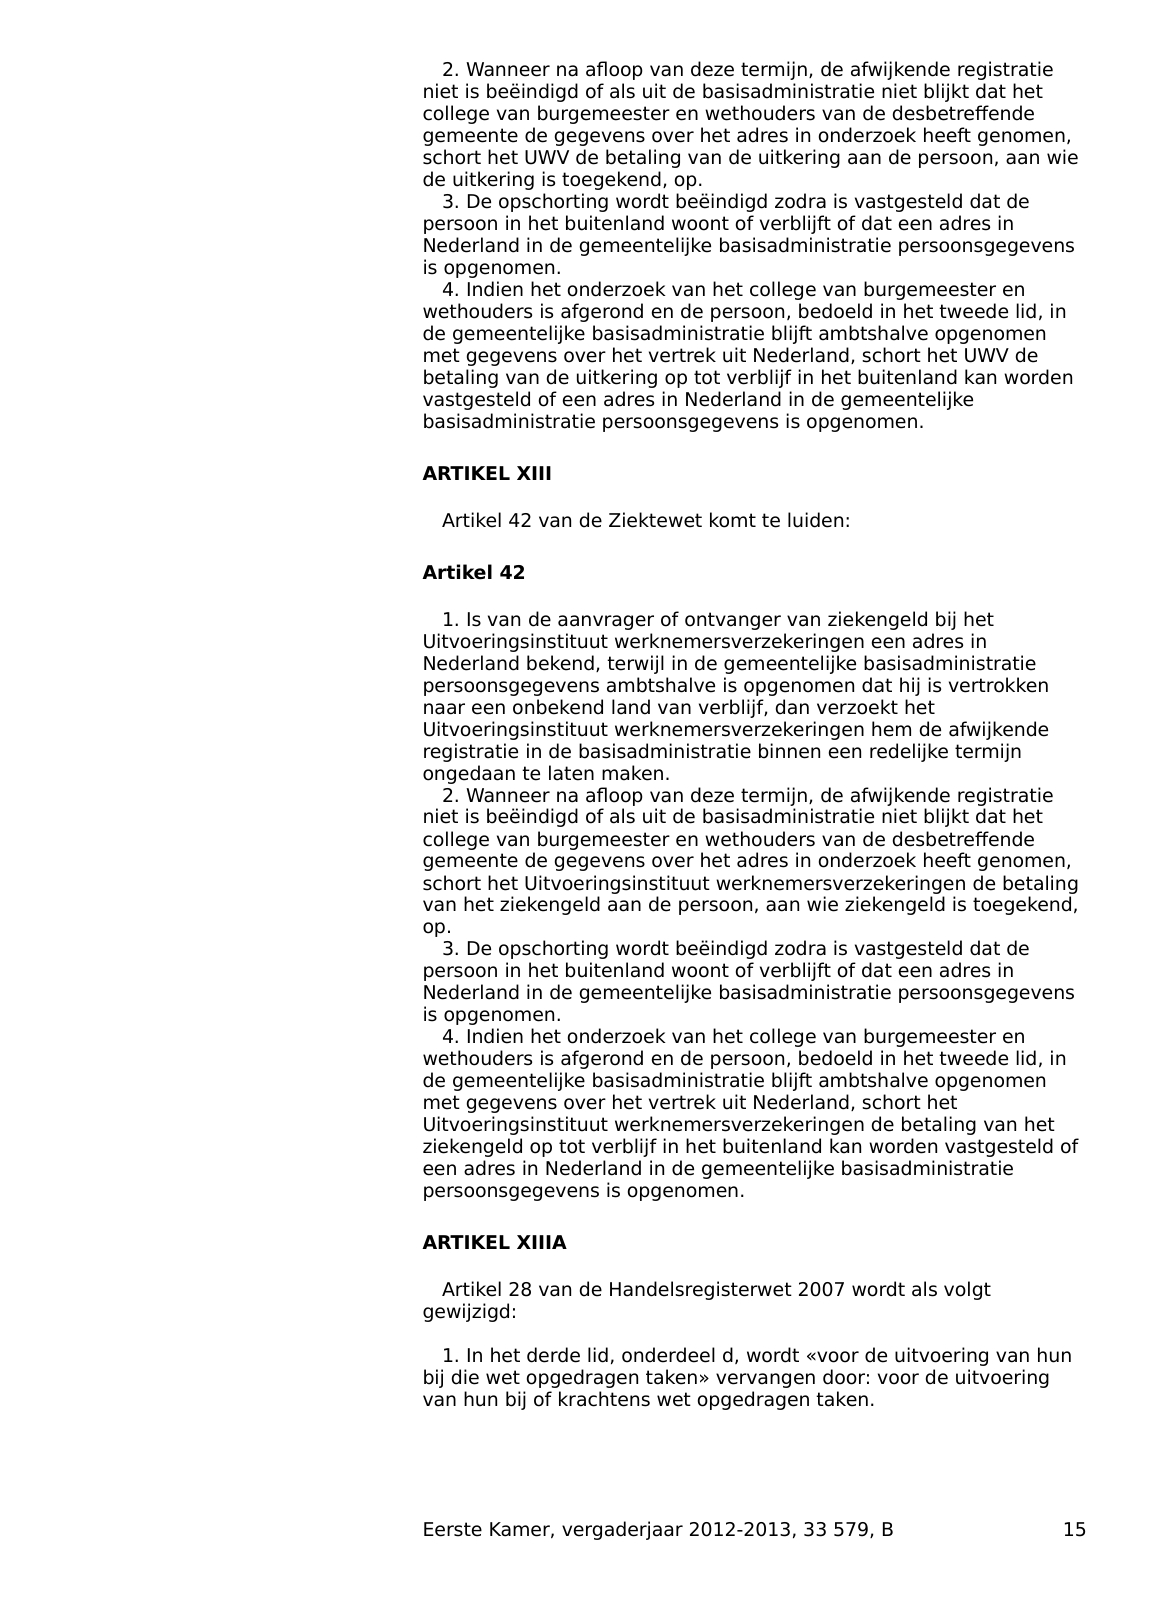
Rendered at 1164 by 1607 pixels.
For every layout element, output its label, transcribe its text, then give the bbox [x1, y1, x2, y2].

subtitle ARTIKEL XIII [422, 463, 1087, 485]
text 1. Is van de aanvrager of ontvanger van ziekengeld bij het Uitvoeringsinstituut werknemersverzekeringen een adres in Nederland bekend, terwijl in de gemeentelijke basisadministratie persoonsgegevens ambtshalve is opgenomen dat hij is vertrokken naar een onbekend land van verblijf, dan verzoekt het Uitvoeringsinstituut werknemersverzekeringen hem de afwijkende registratie in de basisadministratie binnen een redelijke termijn ongedaan te laten maken. [422, 609, 1087, 784]
text Artikel 28 van de Handelsregisterwet 2007 wordt als volgt gewijzigd: [422, 1279, 1087, 1323]
text 4. Indien het onderzoek van het college van burgemeester en wethouders is afgerond en de persoon, bedoeld in het tweede lid, in de gemeentelijke basisadministratie blijft ambtshalve opgenomen met gegevens over het vertrek uit Nederland, schort het Uitvoeringsinstituut werknemersverzekeringen de betaling van het ziekengeld op tot verblijf in het buitenland kan worden vastgesteld of een adres in Nederland in de gemeentelijke basisadministratie persoonsgegevens is opgenomen. [422, 1026, 1087, 1202]
text 2. Wanneer na afloop van deze termijn, de afwijkende registratie niet is beëindigd of als uit de basisadministratie niet blijkt dat het college van burgemeester en wethouders van de desbetreffende gemeente de gegevens over het adres in onderzoek heeft genomen, schort het Uitvoeringsinstituut werknemersverzekeringen de betaling van het ziekengeld aan de persoon, aan wie ziekengeld is toegekend, op. [422, 784, 1087, 938]
subtitle ARTIKEL XIIIA [422, 1232, 1087, 1254]
text 3. De opschorting wordt beëindigd zodra is vastgesteld dat de persoon in het buitenland woont of verblijft of dat een adres in Nederland in de gemeentelijke basisadministratie persoonsgegevens is opgenomen. [422, 191, 1087, 279]
subtitle Artikel 42 [422, 562, 1087, 584]
text 1. In het derde lid, onderdeel d, wordt «voor de uitvoering van hun bij die wet opgedragen taken» vervangen door: voor de uitvoering van hun bij of krachtens wet opgedragen taken. [422, 1345, 1087, 1411]
text 2. Wanneer na afloop van deze termijn, de afwijkende registratie niet is beëindigd of als uit de basisadministratie niet blijkt dat het college van burgemeester en wethouders van de desbetreffende gemeente de gegevens over het adres in onderzoek heeft genomen, schort het UWV de betaling van de uitkering aan de persoon, aan wie de uitkering is toegekend, op. [422, 59, 1087, 191]
text Artikel 42 van de Ziektewet komt te luiden: [422, 510, 1087, 532]
text 4. Indien het onderzoek van het college van burgemeester en wethouders is afgerond en de persoon, bedoeld in het tweede lid, in de gemeentelijke basisadministratie blijft ambtshalve opgenomen met gegevens over het vertrek uit Nederland, schort het UWV de betaling van de uitkering op tot verblijf in het buitenland kan worden vastgesteld of een adres in Nederland in de gemeentelijke basisadministratie persoonsgegevens is opgenomen. [422, 279, 1087, 433]
text 3. De opschorting wordt beëindigd zodra is vastgesteld dat de persoon in het buitenland woont of verblijft of dat een adres in Nederland in de gemeentelijke basisadministratie persoonsgegevens is opgenomen. [422, 938, 1087, 1026]
